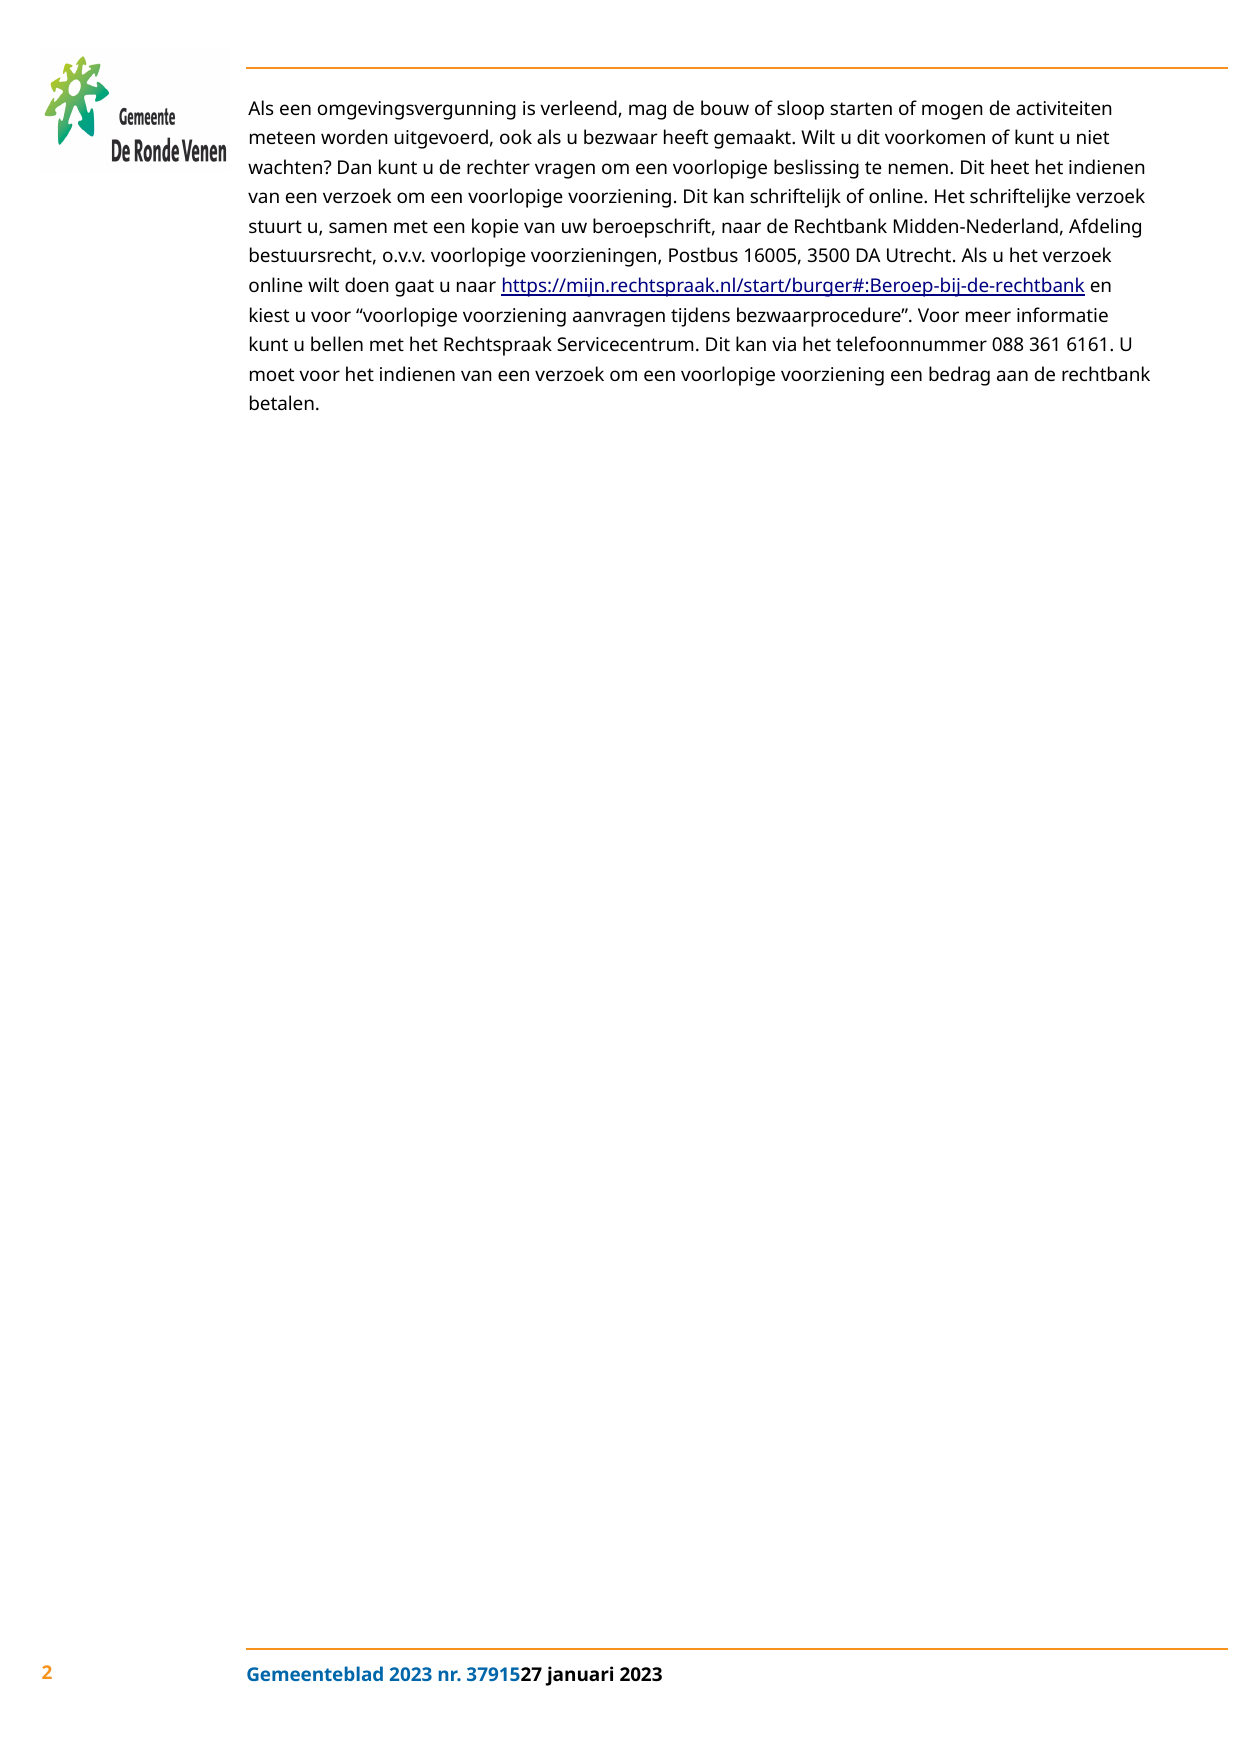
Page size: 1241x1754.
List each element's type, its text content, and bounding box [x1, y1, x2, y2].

picture [41, 47, 231, 172]
text Als een omgevingsvergunning is verleend, mag de bouw of sloop starten of mogen de activiteiten meteen worden uitgevoerd, ook als u bezwaar heeft gemaakt. Wilt u dit voorkomen of kunt u niet wachten? Dan kunt u de rechter vragen om een voorlopige beslissing te nemen. Dit heet het indienen van een verzoek om een voorlopige voorziening. Dit kan schriftelijk of online. Het schriftelijke verzoek stuurt u, samen met een kopie van uw beroepschrift, naar de Rechtbank Midden-Nederland, Afdeling bestuursrecht, o.v.v. voorlopige voorzieningen, Postbus 16005, 3500 DA Utrecht. Als u het verzoek online wilt doen gaat u naar https://mijn.rechtspraak.nl/start/burger#:Beroep-bij-de-rechtbank en kiest u voor “voorlopige voorziening aanvragen tijdens bezwaarprocedure”. Voor meer informatie kunt u bellen met het Rechtspraak Servicecentrum. Dit kan via het telefoonnummer 088 361 6161. U moet voor het indienen van een verzoek om een voorlopige voorziening een bedrag aan de rechtbank betalen. [248, 95, 1152, 416]
